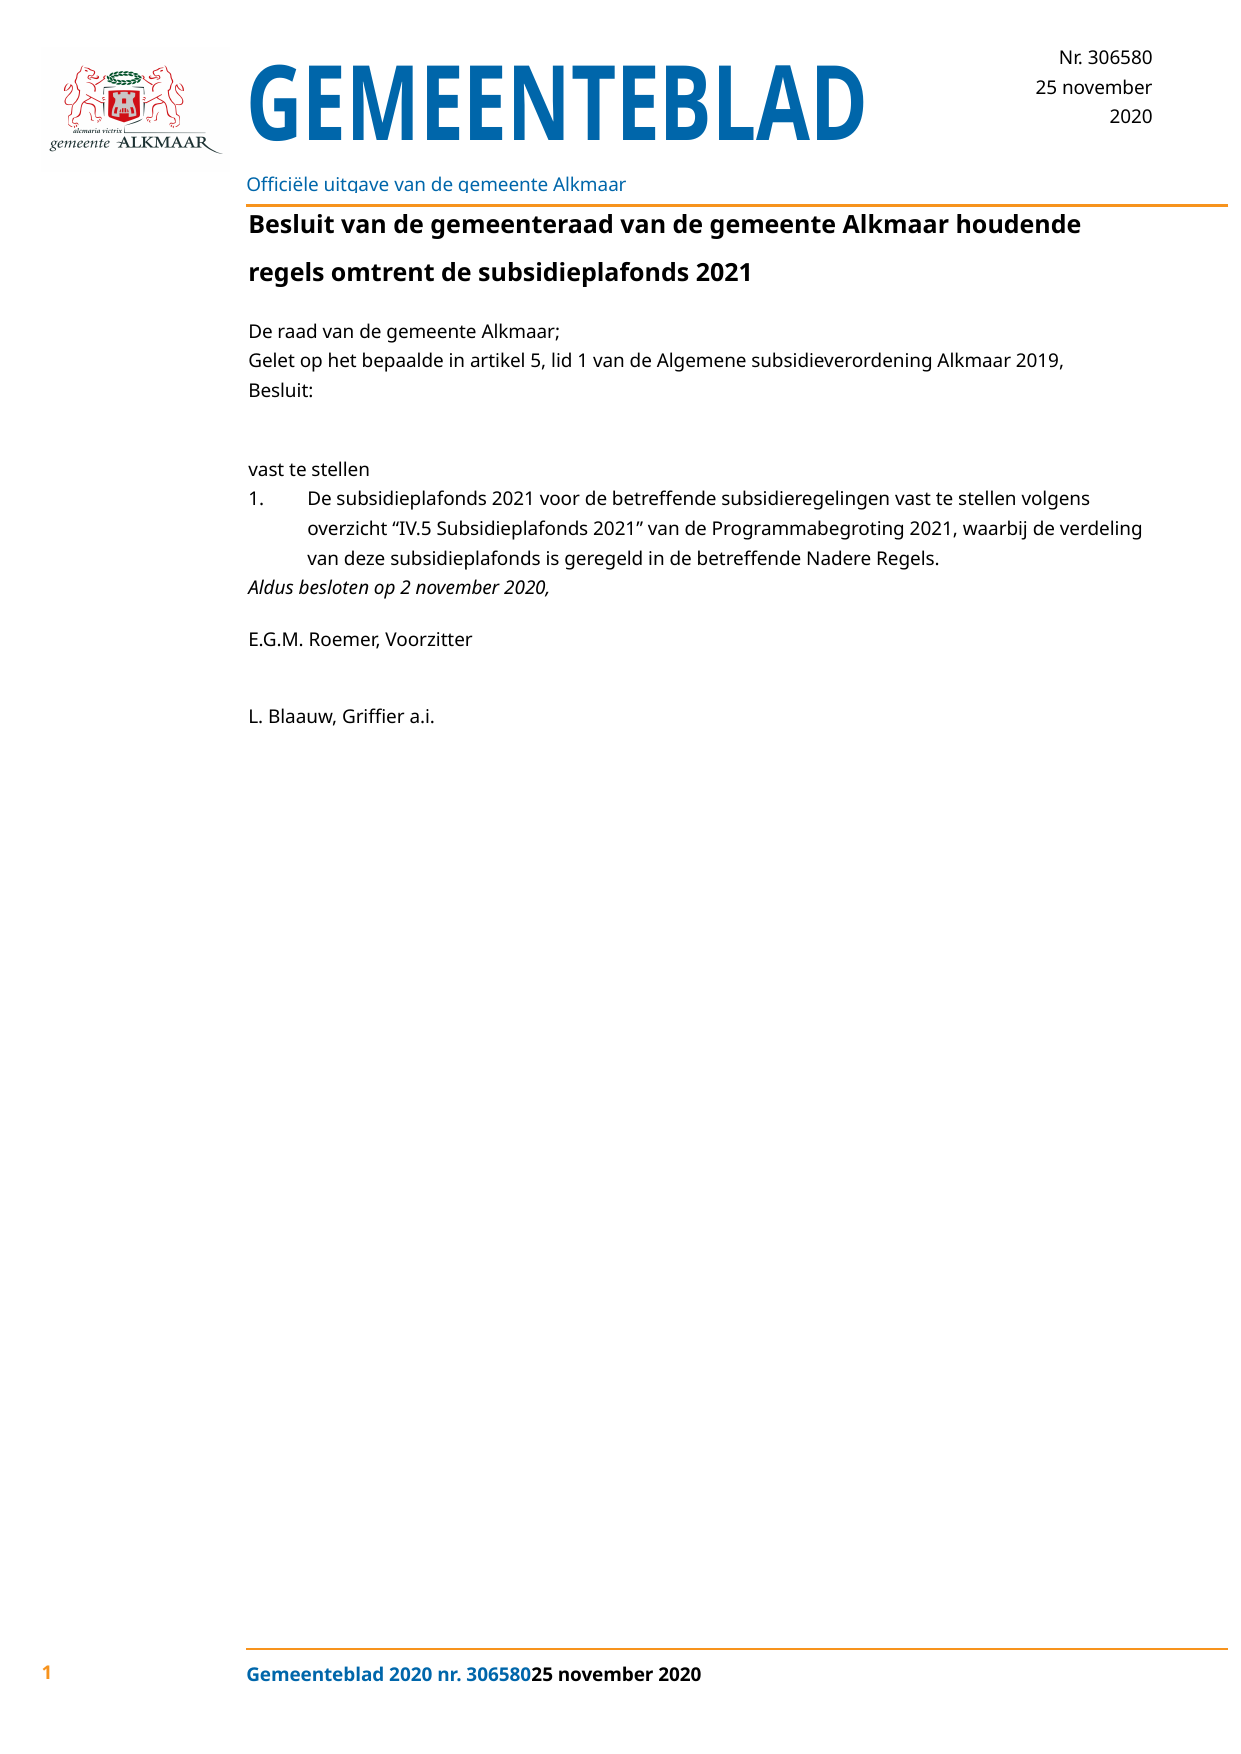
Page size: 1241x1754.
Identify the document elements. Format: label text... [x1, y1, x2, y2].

picture [41, 47, 231, 172]
text De raad van de gemeente Alkmaar; [248, 318, 1152, 344]
text Aldus besloten op 2 november 2020, [248, 574, 1152, 600]
list De subsidieplafonds 2021 voor de betreffende subsidieregelingen vast te stellen volgens overzicht “IV.5 Subsidieplafonds 2021” van de Programmabegroting 2021, waarbij de verdeling van deze subsidieplafonds is geregeld in de betreffende Nadere Regels. [248, 486, 1152, 570]
text vast te stellen [248, 456, 1152, 482]
text Gelet op het bepaalde in artikel 5, lid 1 van de Algemene subsidieverordening Alkmaar 2019, [248, 347, 1152, 373]
text L. Blaauw, Griffier a.i. [248, 703, 1152, 729]
text Besluit: [248, 377, 1152, 403]
text E.G.M. Roemer, Voorzitter [248, 626, 1152, 651]
text Besluit van de gemeenteraad van de gemeente Alkmaar houdende regels omtrent de subsidieplafonds 2021 [248, 207, 1152, 288]
